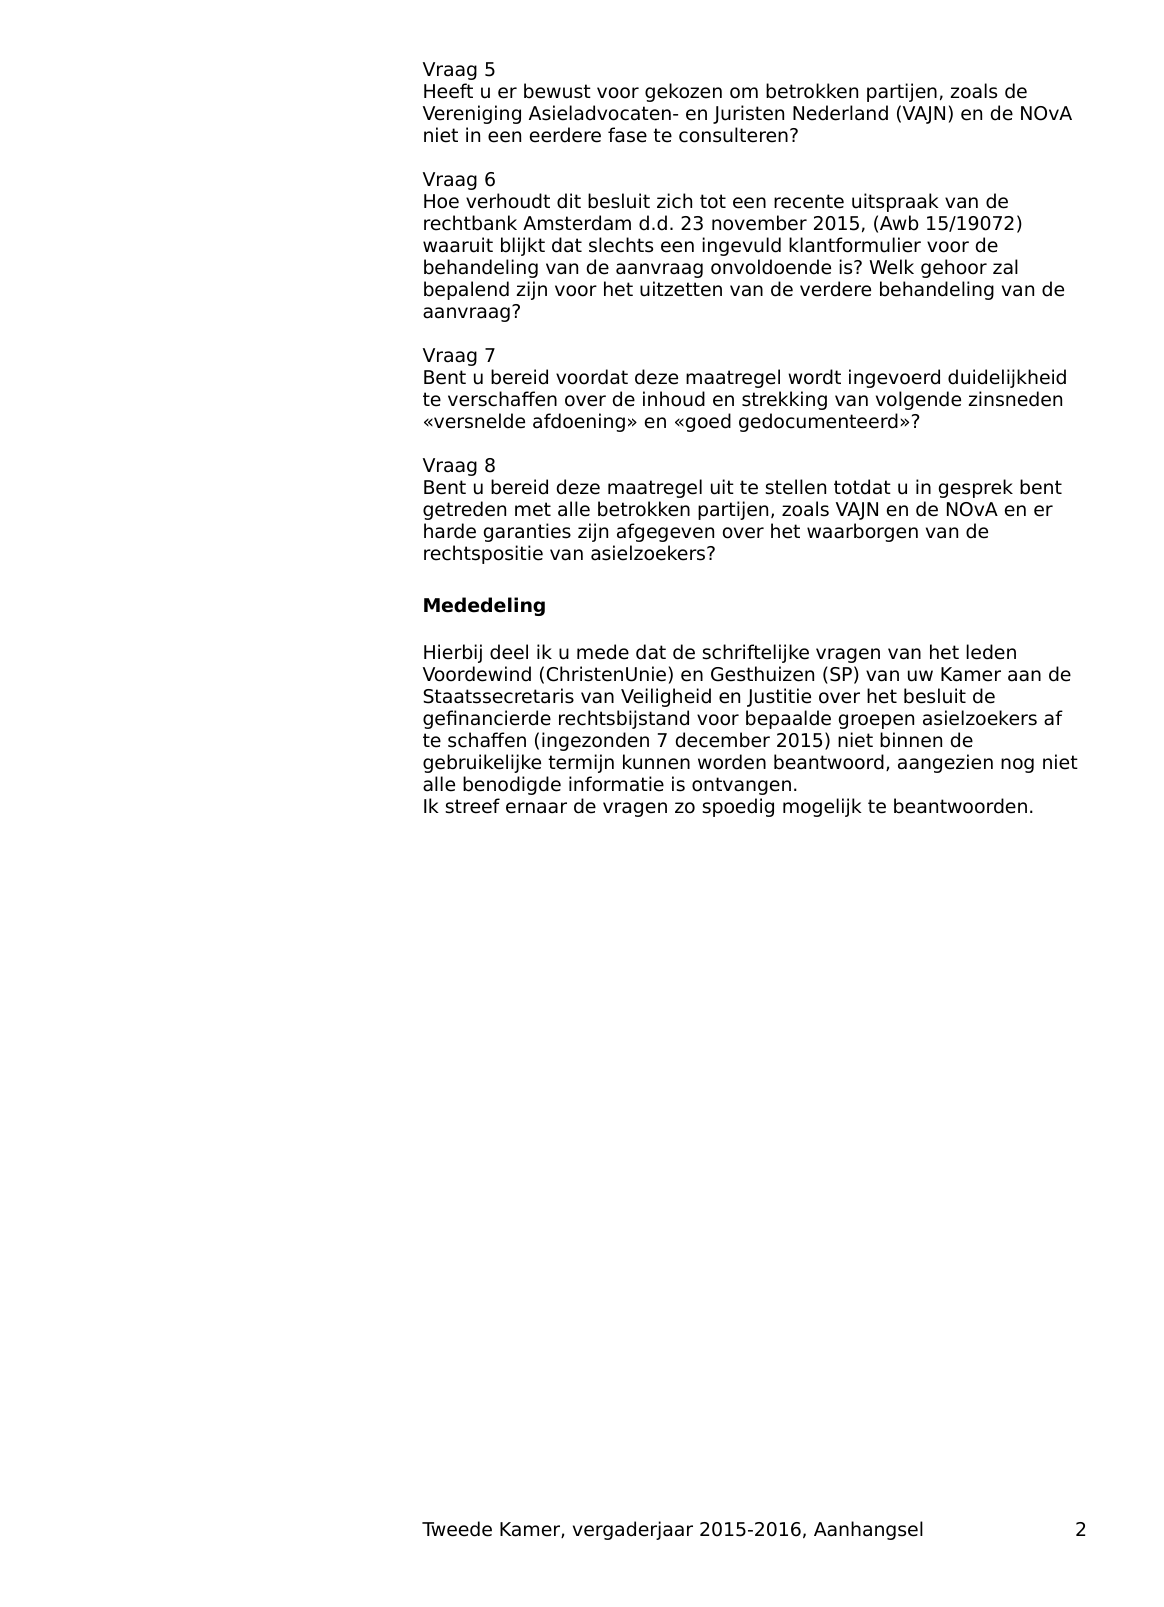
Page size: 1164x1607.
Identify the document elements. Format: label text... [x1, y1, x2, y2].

text Bent u bereid voordat deze maatregel wordt ingevoerd duidelijkheid te verschaffen over de inhoud en strekking van volgende zinsneden «versnelde afdoening» en «goed gedocumenteerd»? [422, 367, 1087, 433]
text Vraag 8 [422, 455, 1087, 477]
text Vraag 5 [422, 59, 1087, 81]
text Vraag 7 [422, 345, 1087, 367]
text Vraag 6 [422, 169, 1087, 191]
subtitle Mededeling [422, 595, 1087, 617]
text Ik streef ernaar de vragen zo spoedig mogelijk te beantwoorden. [422, 796, 1087, 818]
text Heeft u er bewust voor gekozen om betrokken partijen, zoals de Vereniging Asieladvocaten- en Juristen Nederland (VAJN) en de NOvA niet in een eerdere fase te consulteren? [422, 81, 1087, 147]
text Hoe verhoudt dit besluit zich tot een recente uitspraak van de rechtbank Amsterdam d.d. 23 november 2015, (Awb 15/19072) waaruit blijkt dat slechts een ingevuld klantformulier voor de behandeling van de aanvraag onvoldoende is? Welk gehoor zal bepalend zijn voor het uitzetten van de verdere behandeling van de aanvraag? [422, 191, 1087, 323]
text Hierbij deel ik u mede dat de schriftelijke vragen van het leden Voordewind (ChristenUnie) en Gesthuizen (SP) van uw Kamer aan de Staatssecretaris van Veiligheid en Justitie over het besluit de gefinancierde rechtsbijstand voor bepaalde groepen asielzoekers af te schaffen (ingezonden 7 december 2015) niet binnen de gebruikelijke termijn kunnen worden beantwoord, aangezien nog niet alle benodigde informatie is ontvangen. [422, 642, 1087, 796]
text Bent u bereid deze maatregel uit te stellen totdat u in gesprek bent getreden met alle betrokken partijen, zoals VAJN en de NOvA en er harde garanties zijn afgegeven over het waarborgen van de rechtspositie van asielzoekers? [422, 477, 1087, 565]
